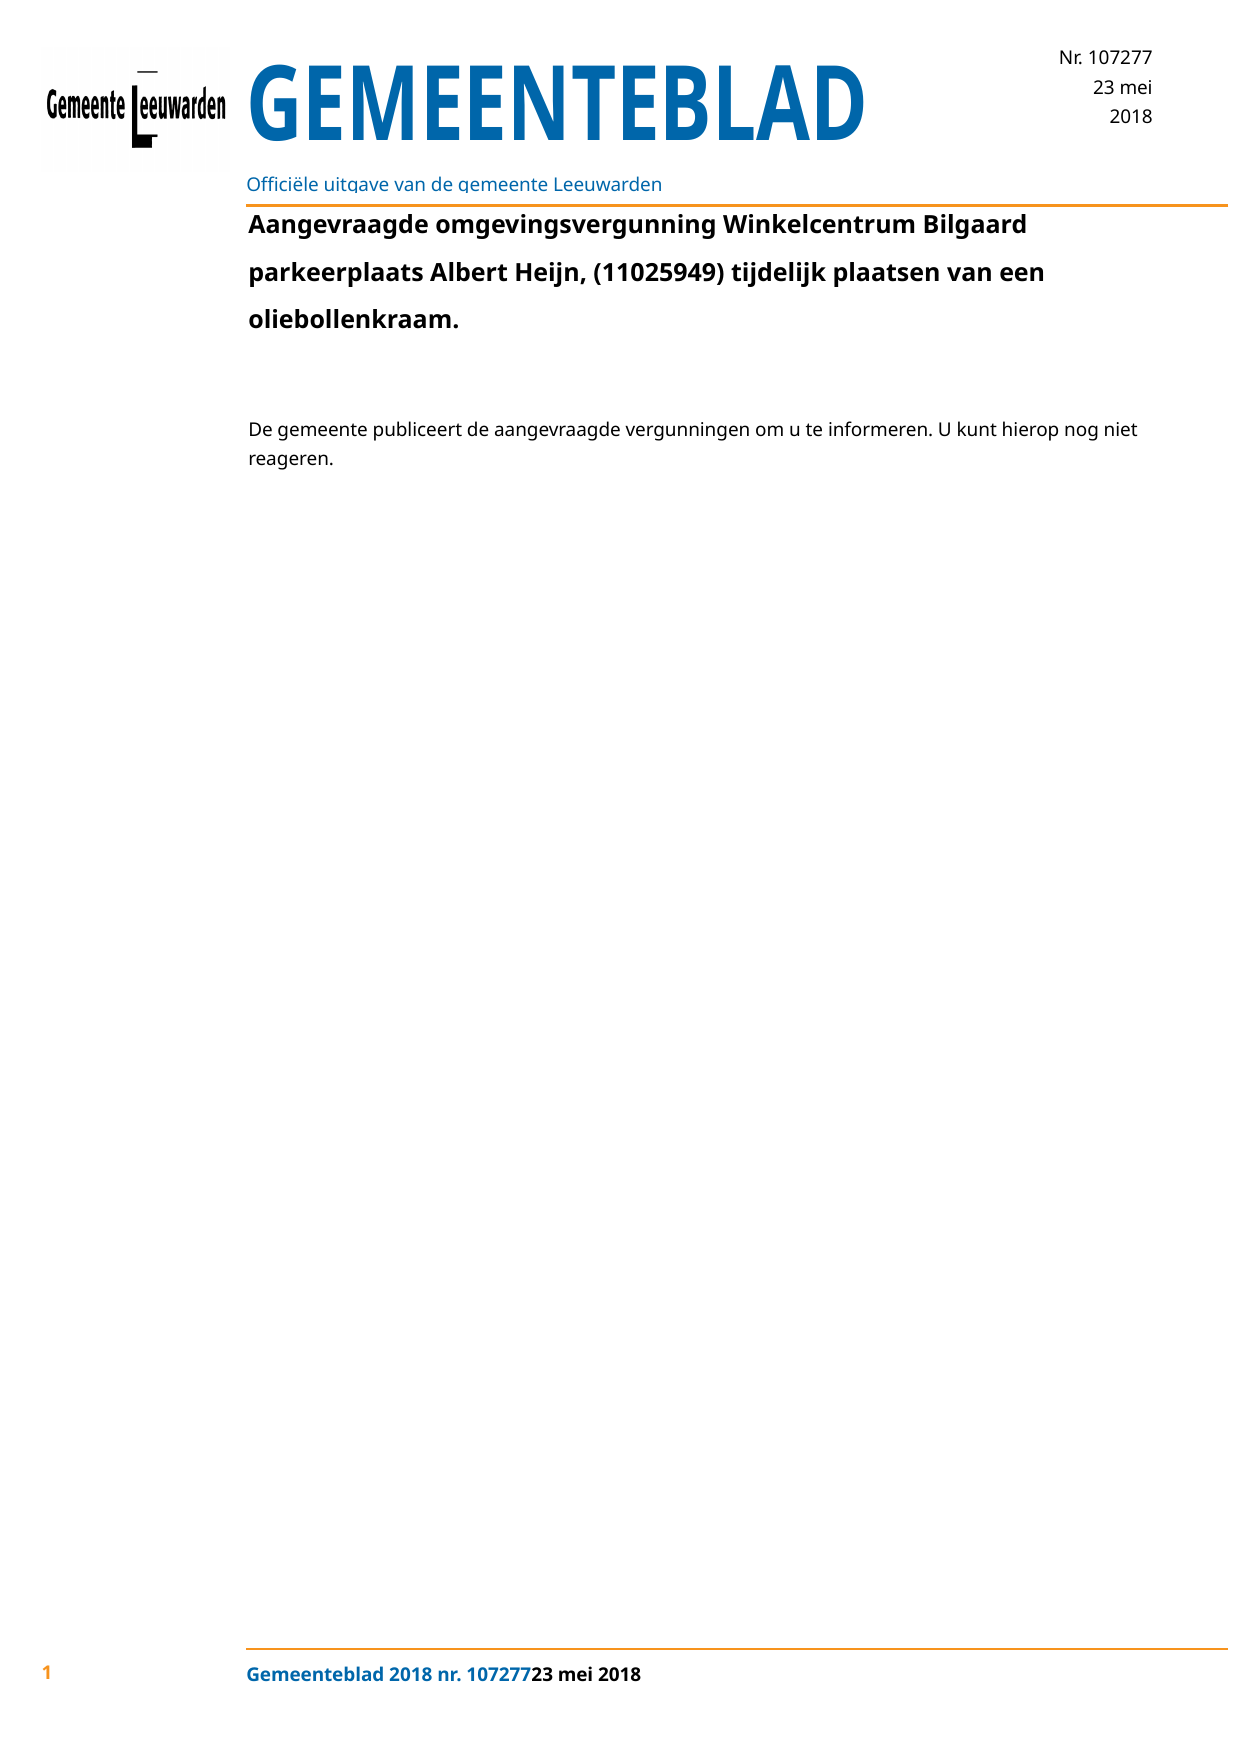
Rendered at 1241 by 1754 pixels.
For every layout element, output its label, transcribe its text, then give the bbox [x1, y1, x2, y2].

text Aangevraagde omgevingsvergunning Winkelcentrum Bilgaard parkeerplaats Albert Heijn, (11025949) tijdelijk plaatsen van een oliebollenkraam. [248, 207, 1152, 336]
picture [41, 47, 231, 172]
text De gemeente publiceert de aangevraagde vergunningen om u te informeren. U kunt hierop nog niet reageren. [248, 416, 1152, 471]
